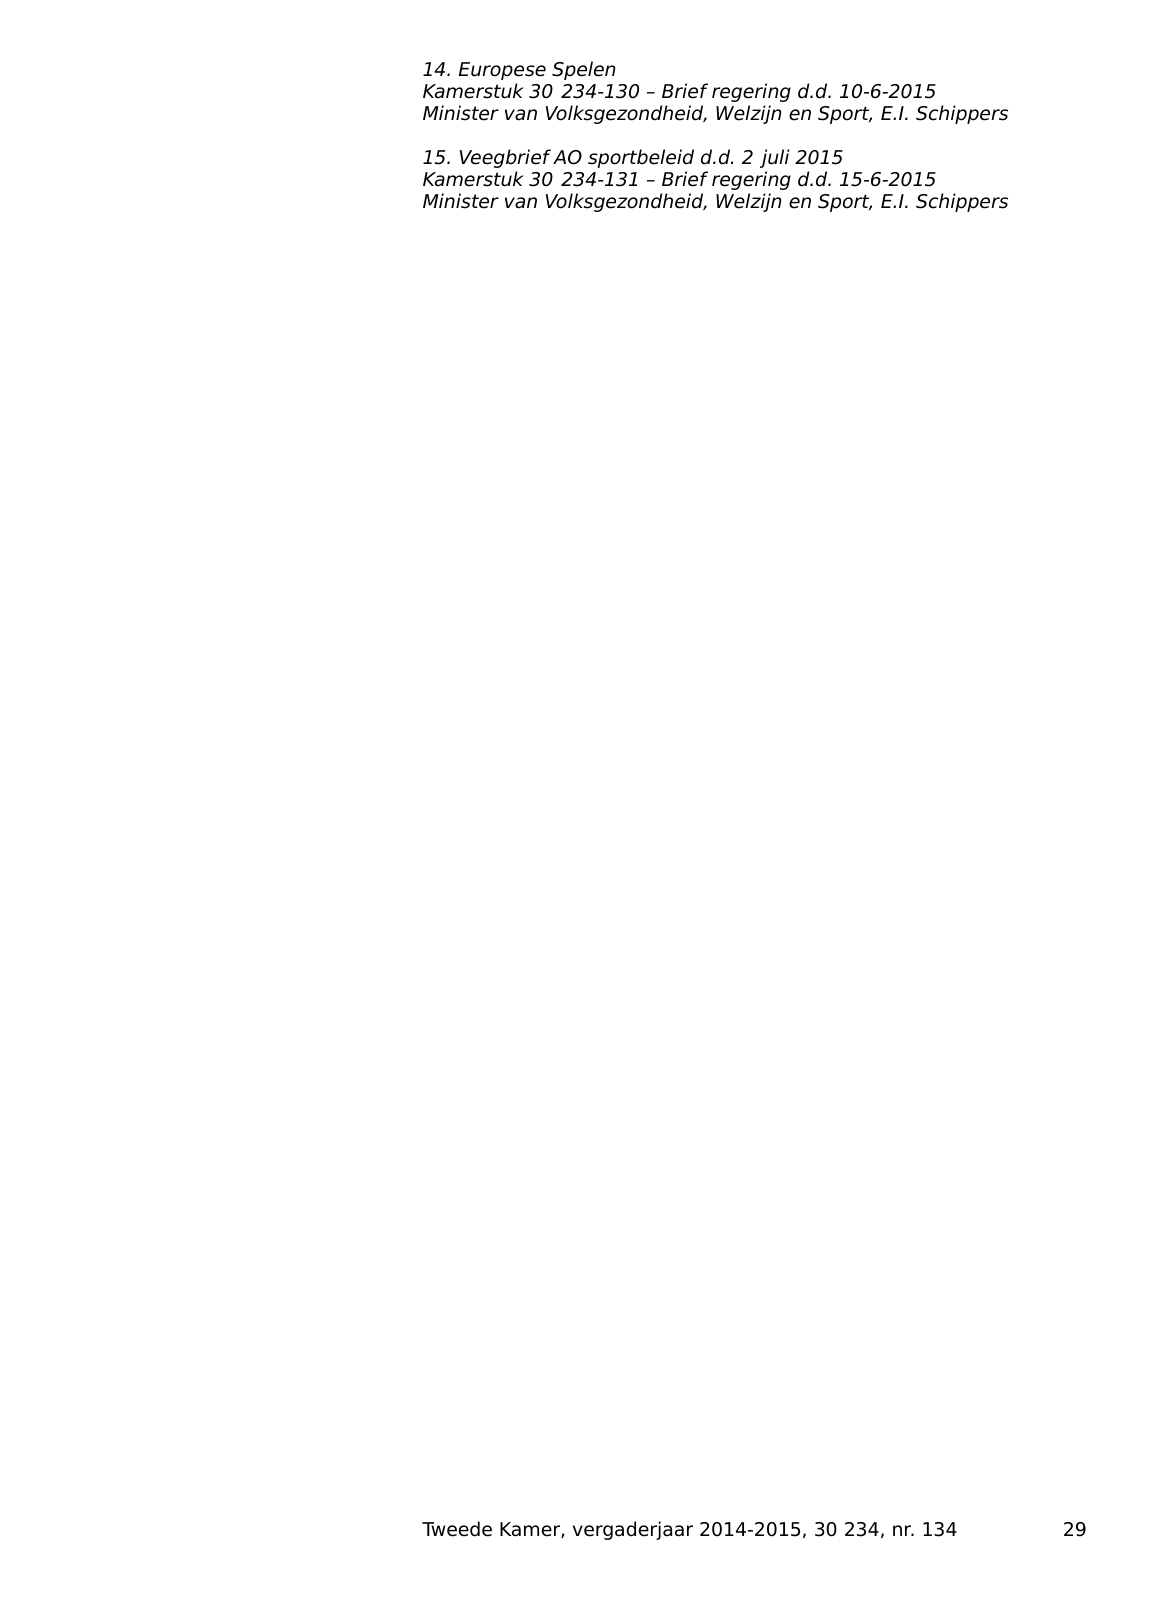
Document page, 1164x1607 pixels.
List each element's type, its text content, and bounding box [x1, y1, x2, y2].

text Kamerstuk 30 234-130 – Brief regering d.d. 10-6-2015 [422, 81, 1087, 103]
text 15. Veegbrief AO sportbeleid d.d. 2 juli 2015 [422, 147, 1087, 169]
text Kamerstuk 30 234-131 – Brief regering d.d. 15-6-2015 [422, 169, 1087, 191]
text Minister van Volksgezondheid, Welzijn en Sport, E.I. Schippers [422, 191, 1087, 213]
text 14. Europese Spelen [422, 59, 1087, 81]
text Minister van Volksgezondheid, Welzijn en Sport, E.I. Schippers [422, 103, 1087, 125]
